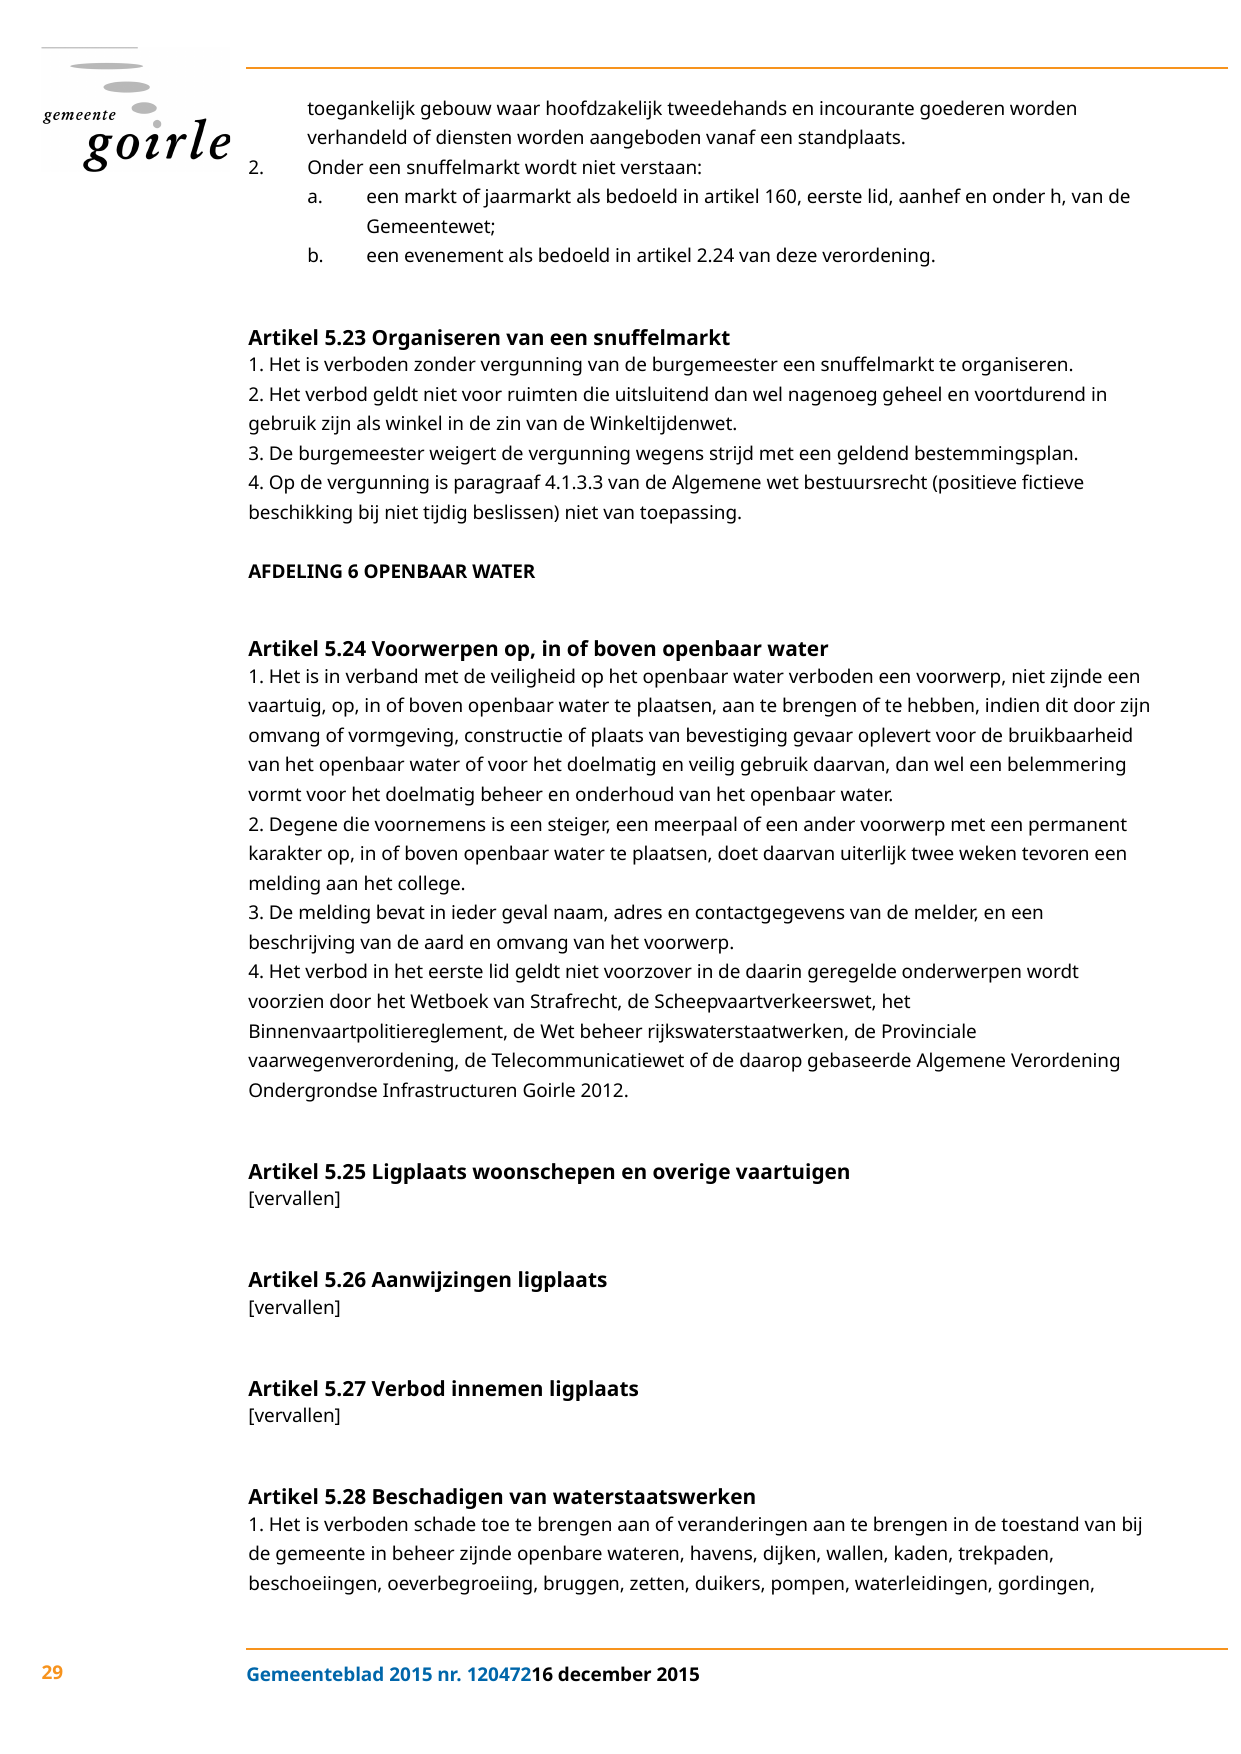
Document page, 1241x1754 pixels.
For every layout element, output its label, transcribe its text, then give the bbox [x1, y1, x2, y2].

text 4. Het verbod in het eerste lid geldt niet voorzover in de daarin geregelde onderwerpen wordt voorzien door het Wetboek van Strafrecht, de Scheepvaartverkeerswet, het Binnenvaartpolitiereglement, de Wet beheer rijkswaterstaatwerken, de Provinciale vaarwegenverordening, de Telecommunicatiewet of de daarop gebaseerde Algemene Verordening Ondergrondse Infrastructuren Goirle 2012. [248, 959, 1152, 1103]
text 4. Op de vergunning is paragraaf 4.1.3.3 van de Algemene wet bestuursrecht (positieve fictieve beschikking bij niet tijdig beslissen) niet van toepassing. [248, 469, 1152, 525]
text 3. De melding bevat in ieder geval naam, adres en contactgegevens van de melder, en een beschrijving van de aard en omvang van het voorwerp. [248, 899, 1152, 955]
text 2. Degene die voornemens is een steiger, een meerpaal of een ander voorwerp met een permanent karakter op, in of boven openbaar water te plaatsen, doet daarvan uiterlijk twee weken tevoren een melding aan het college. [248, 811, 1152, 896]
text 3. De burgemeester weigert de vergunning wegens strijd met een geldend bestemmingsplan. [248, 440, 1152, 466]
text [vervallen] [248, 1185, 1152, 1211]
text Artikel 5.24 Voorwerpen op, in of boven openbaar water [248, 634, 1152, 663]
text Artikel 5.23 Organiseren van een snuffelmarkt [248, 323, 1152, 351]
text [vervallen] [248, 1402, 1152, 1428]
text Artikel 5.28 Beschadigen van waterstaatswerken [248, 1482, 1152, 1511]
list een evenement als bedoeld in artikel 2.24 van deze verordening. [307, 243, 1152, 268]
list toegankelijk gebouw waar hoofdzakelijk tweedehands en incourante goederen worden verhandeld of diensten worden aangeboden vanaf een standplaats. [248, 95, 1152, 150]
text 1. Het is verboden zonder vergunning van de burgemeester een snuffelmarkt te organiseren. [248, 351, 1152, 377]
picture [41, 47, 231, 172]
text Artikel 5.25 Ligplaats woonschepen en overige vaartuigen [248, 1157, 1152, 1185]
text AFDELING 6 OPENBAAR WATER [248, 558, 1152, 584]
text Artikel 5.26 Aanwijzingen ligplaats [248, 1265, 1152, 1294]
list Onder een snuffelmarkt wordt niet verstaan: [248, 154, 1152, 180]
text 1. Het is verboden schade toe te brengen aan of veranderingen aan te brengen in de toestand van bij de gemeente in beheer zijnde openbare wateren, havens, dijken, wallen, kaden, trekpaden, beschoeiingen, oeverbegroeiing, bruggen, zetten, duikers, pompen, waterleidingen, gordingen, [248, 1511, 1152, 1596]
list een markt of jaarmarkt als bedoeld in artikel 160, eerste lid, aanhef en onder h, van de Gemeentewet; [307, 183, 1152, 239]
text Artikel 5.27 Verbod innemen ligplaats [248, 1374, 1152, 1402]
text [vervallen] [248, 1294, 1152, 1319]
text 1. Het is in verband met de veiligheid op het openbaar water verboden een voorwerp, niet zijnde een vaartuig, op, in of boven openbaar water te plaatsen, aan te brengen of te hebben, indien dit door zijn omvang of vormgeving, constructie of plaats van bevestiging gevaar oplevert voor de bruikbaarheid van het openbaar water of voor het doelmatig en veilig gebruik daarvan, dan wel een belemmering vormt voor het doelmatig beheer en onderhoud van het openbaar water. [248, 663, 1152, 807]
text 2. Het verbod geldt niet voor ruimten die uitsluitend dan wel nagenoeg geheel en voortdurend in gebruik zijn als winkel in de zin van de Winkeltijdenwet. [248, 381, 1152, 436]
